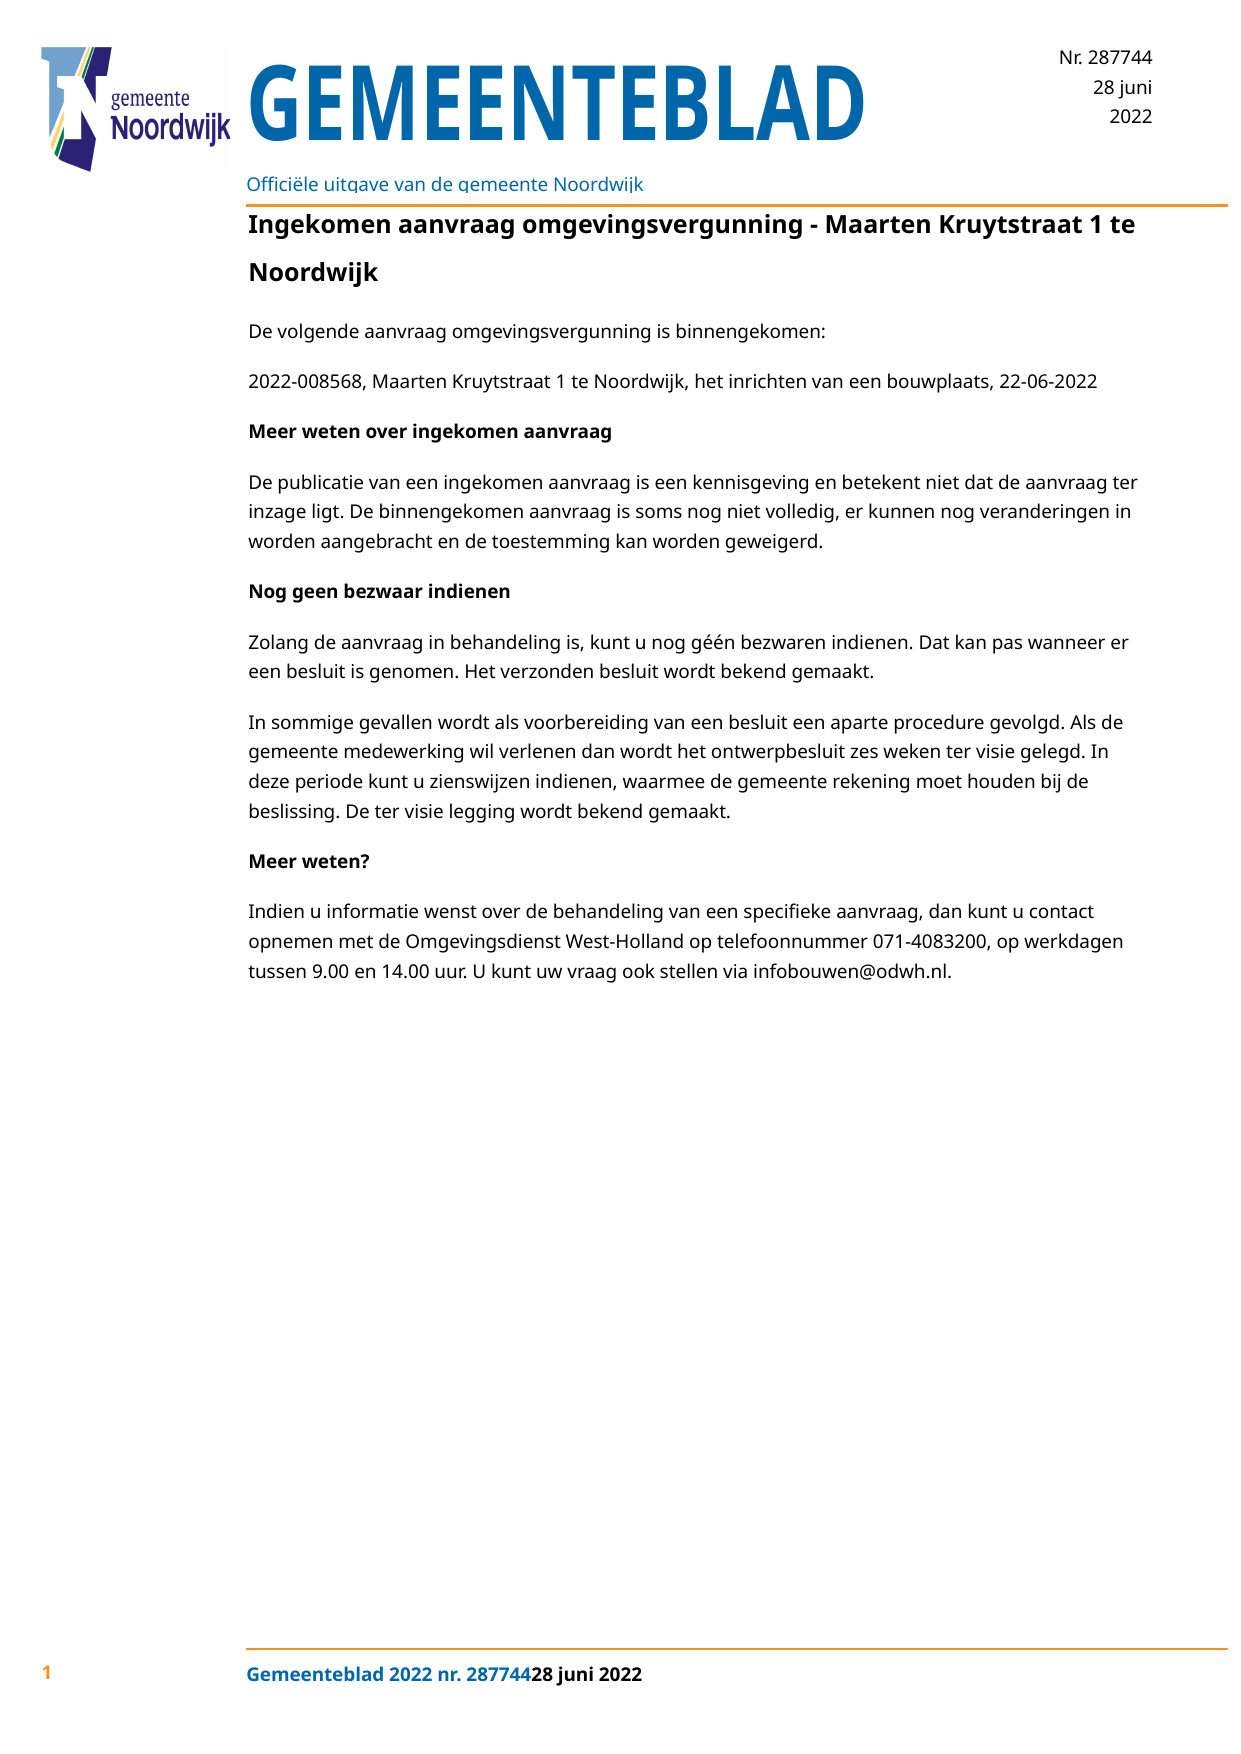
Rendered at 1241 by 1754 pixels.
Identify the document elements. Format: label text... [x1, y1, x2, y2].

text De publicatie van een ingekomen aanvraag is een kennisgeving en betekent niet dat de aanvraag ter inzage ligt. De binnengekomen aanvraag is soms nog niet volledig, er kunnen nog veranderingen in worden aangebracht en de toestemming kan worden geweigerd. [248, 469, 1152, 554]
picture [41, 47, 231, 172]
text 2022-008568, Maarten Kruytstraat 1 te Noordwijk, het inrichten van een bouwplaats, 22-06-2022 [248, 368, 1152, 394]
text Nog geen bezwaar indienen [248, 579, 1152, 604]
text Meer weten over ingekomen aanvraag [248, 419, 1152, 444]
text Indien u informatie wenst over de behandeling van een specifieke aanvraag, dan kunt u contact opnemen met de Omgevingsdienst West-Holland op telefoonnummer 071-4083200, op werkdagen tussen 9.00 en 14.00 uur. U kunt uw vraag ook stellen via infobouwen@odwh.nl. [248, 899, 1152, 984]
text De volgende aanvraag omgevingsvergunning is binnengekomen: [248, 318, 1152, 344]
text Zolang de aanvraag in behandeling is, kunt u nog géén bezwaren indienen. Dat kan pas wanneer er een besluit is genomen. Het verzonden besluit wordt bekend gemaakt. [248, 629, 1152, 684]
text Meer weten? [248, 848, 1152, 874]
text Ingekomen aanvraag omgevingsvergunning - Maarten Kruytstraat 1 te Noordwijk [248, 207, 1152, 288]
text In sommige gevallen wordt als voorbereiding van een besluit een aparte procedure gevolgd. Als de gemeente medewerking wil verlenen dan wordt het ontwerpbesluit zes weken ter visie gelegd. In deze periode kunt u zienswijzen indienen, waarmee de gemeente rekening moet houden bij de beslissing. De ter visie legging wordt bekend gemaakt. [248, 709, 1152, 824]
